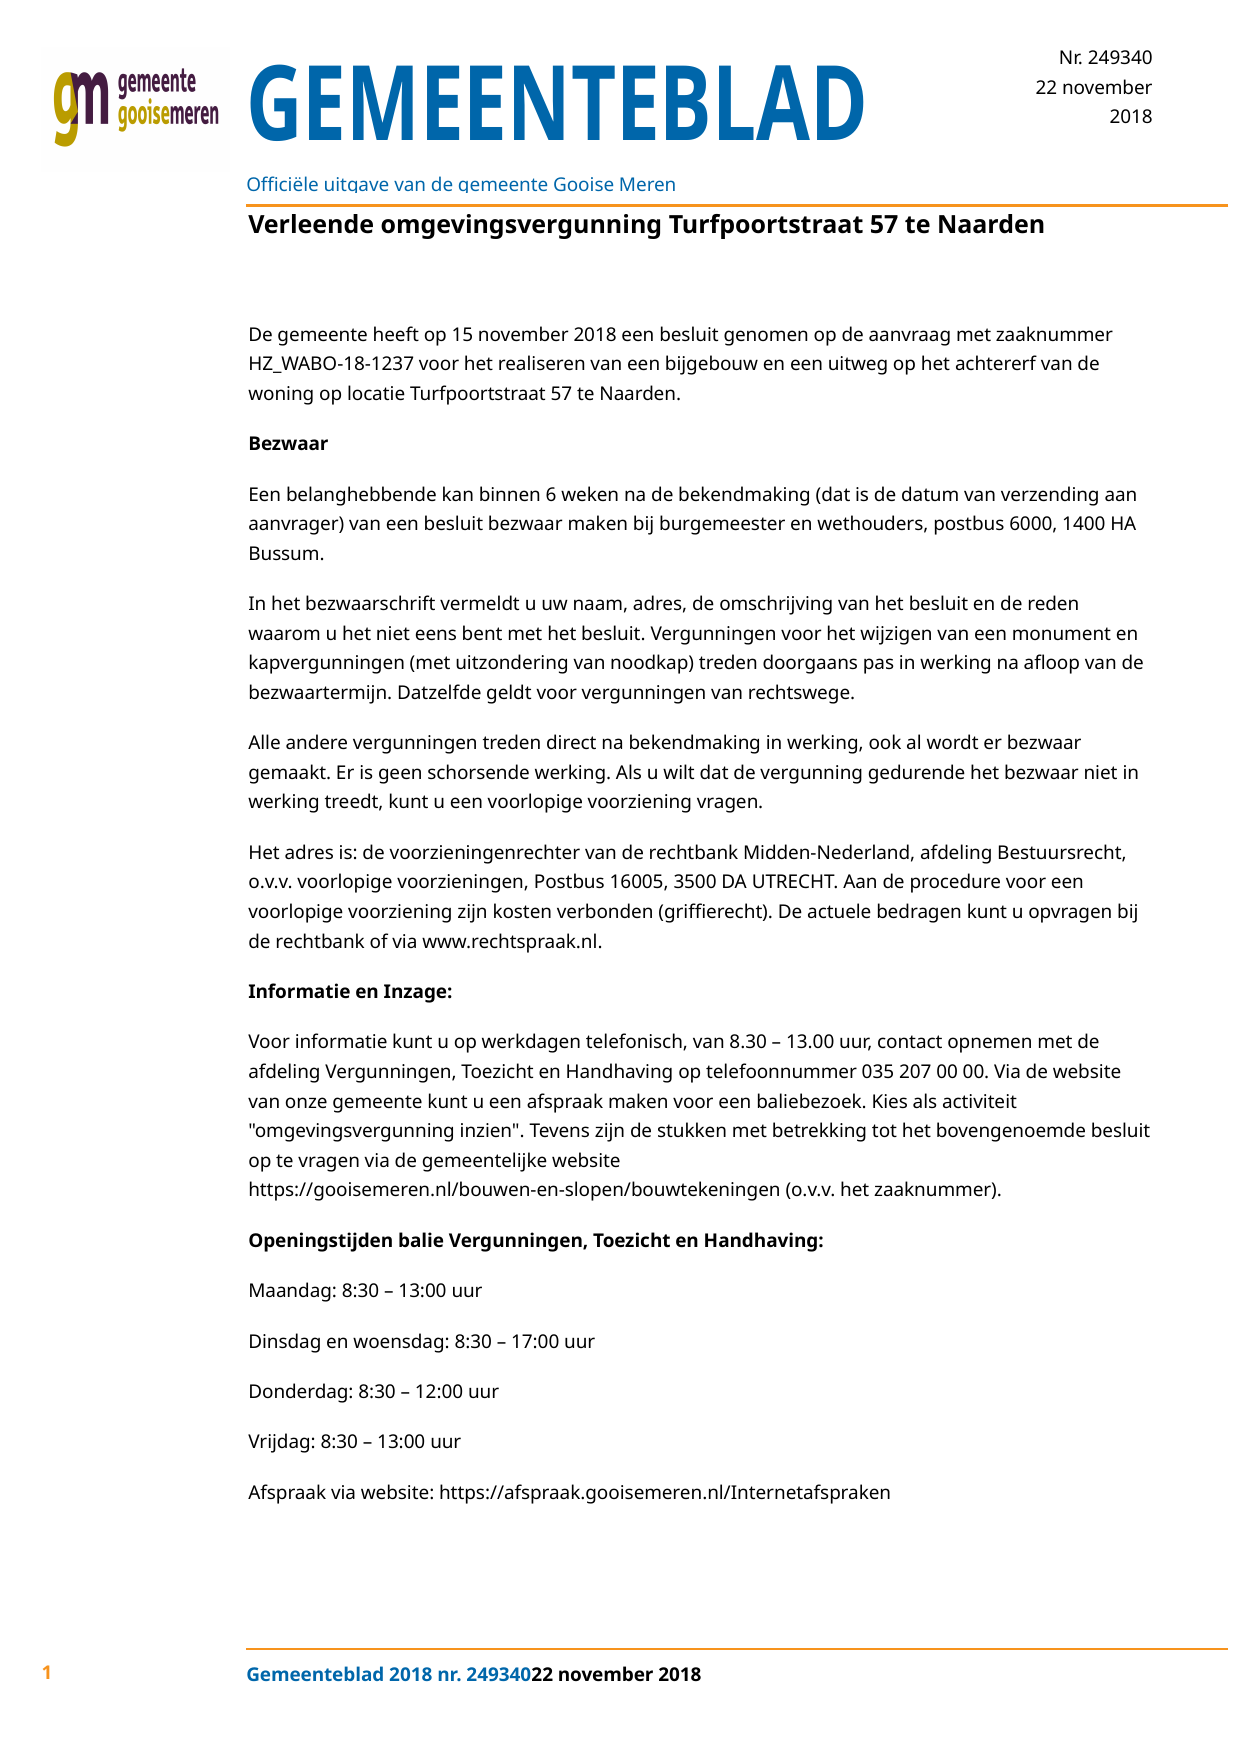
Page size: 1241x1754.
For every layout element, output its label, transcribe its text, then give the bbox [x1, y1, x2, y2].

text Voor informatie kunt u op werkdagen telefonisch, van 8.30 – 13.00 uur, contact opnemen met de afdeling Vergunningen, Toezicht en Handhaving op telefoonnummer 035 207 00 00. Via de website van onze gemeente kunt u een afspraak maken voor een baliebezoek. Kies als activiteit "omgevingsvergunning inzien". Tevens zijn de stukken met betrekking tot het bovengenoemde besluit op te vragen via de gemeentelijke website https://gooisemeren.nl/bouwen-en-slopen/bouwtekeningen (o.v.v. het zaaknummer). [248, 1029, 1152, 1202]
text Donderdag: 8:30 – 12:00 uur [248, 1378, 1152, 1404]
text Afspraak via website: https://afspraak.gooisemeren.nl/Internetafspraken [248, 1479, 1152, 1505]
text Dinsdag en woensdag: 8:30 – 17:00 uur [248, 1328, 1152, 1353]
text Verleende omgevingsvergunning Turfpoortstraat 57 te Naarden [248, 207, 1152, 241]
text Het adres is: de voorzieningenrechter van de rechtbank Midden-Nederland, afdeling Bestuursrecht, o.v.v. voorlopige voorzieningen, Postbus 16005, 3500 DA UTRECHT. Aan de procedure voor een voorlopige voorziening zijn kosten verbonden (griffierecht). De actuele bedragen kunt u opvragen bij de rechtbank of via www.rechtspraak.nl. [248, 839, 1152, 953]
text Vrijdag: 8:30 – 13:00 uur [248, 1429, 1152, 1454]
text Een belanghebbende kan binnen 6 weken na de bekendmaking (dat is de datum van verzending aan aanvrager) van een besluit bezwaar maken bij burgemeester en wethouders, postbus 6000, 1400 HA Bussum. [248, 481, 1152, 566]
text Informatie en Inzage: [248, 978, 1152, 1004]
text Maandag: 8:30 – 13:00 uur [248, 1277, 1152, 1303]
text In het bezwaarschrift vermeldt u uw naam, adres, de omschrijving van het besluit en de reden waarom u het niet eens bent met het besluit. Vergunningen voor het wijzigen van een monument en kapvergunningen (met uitzondering van noodkap) treden doorgaans pas in werking na afloop van de bezwaartermijn. Datzelfde geldt voor vergunningen van rechtswege. [248, 590, 1152, 705]
text De gemeente heeft op 15 november 2018 een besluit genomen op de aanvraag met zaaknummer HZ_WABO-18-1237 voor het realiseren van een bijgebouw en een uitweg op het achtererf van de woning op locatie Turfpoortstraat 57 te Naarden. [248, 321, 1152, 406]
text Alle andere vergunningen treden direct na bekendmaking in werking, ook al wordt er bezwaar gemaakt. Er is geen schorsende werking. Als u wilt dat de vergunning gedurende het bezwaar niet in werking treedt, kunt u een voorlopige voorziening vragen. [248, 729, 1152, 814]
picture [41, 47, 231, 172]
text Bezwaar [248, 430, 1152, 456]
text Openingstijden balie Vergunningen, Toezicht en Handhaving: [248, 1227, 1152, 1253]
